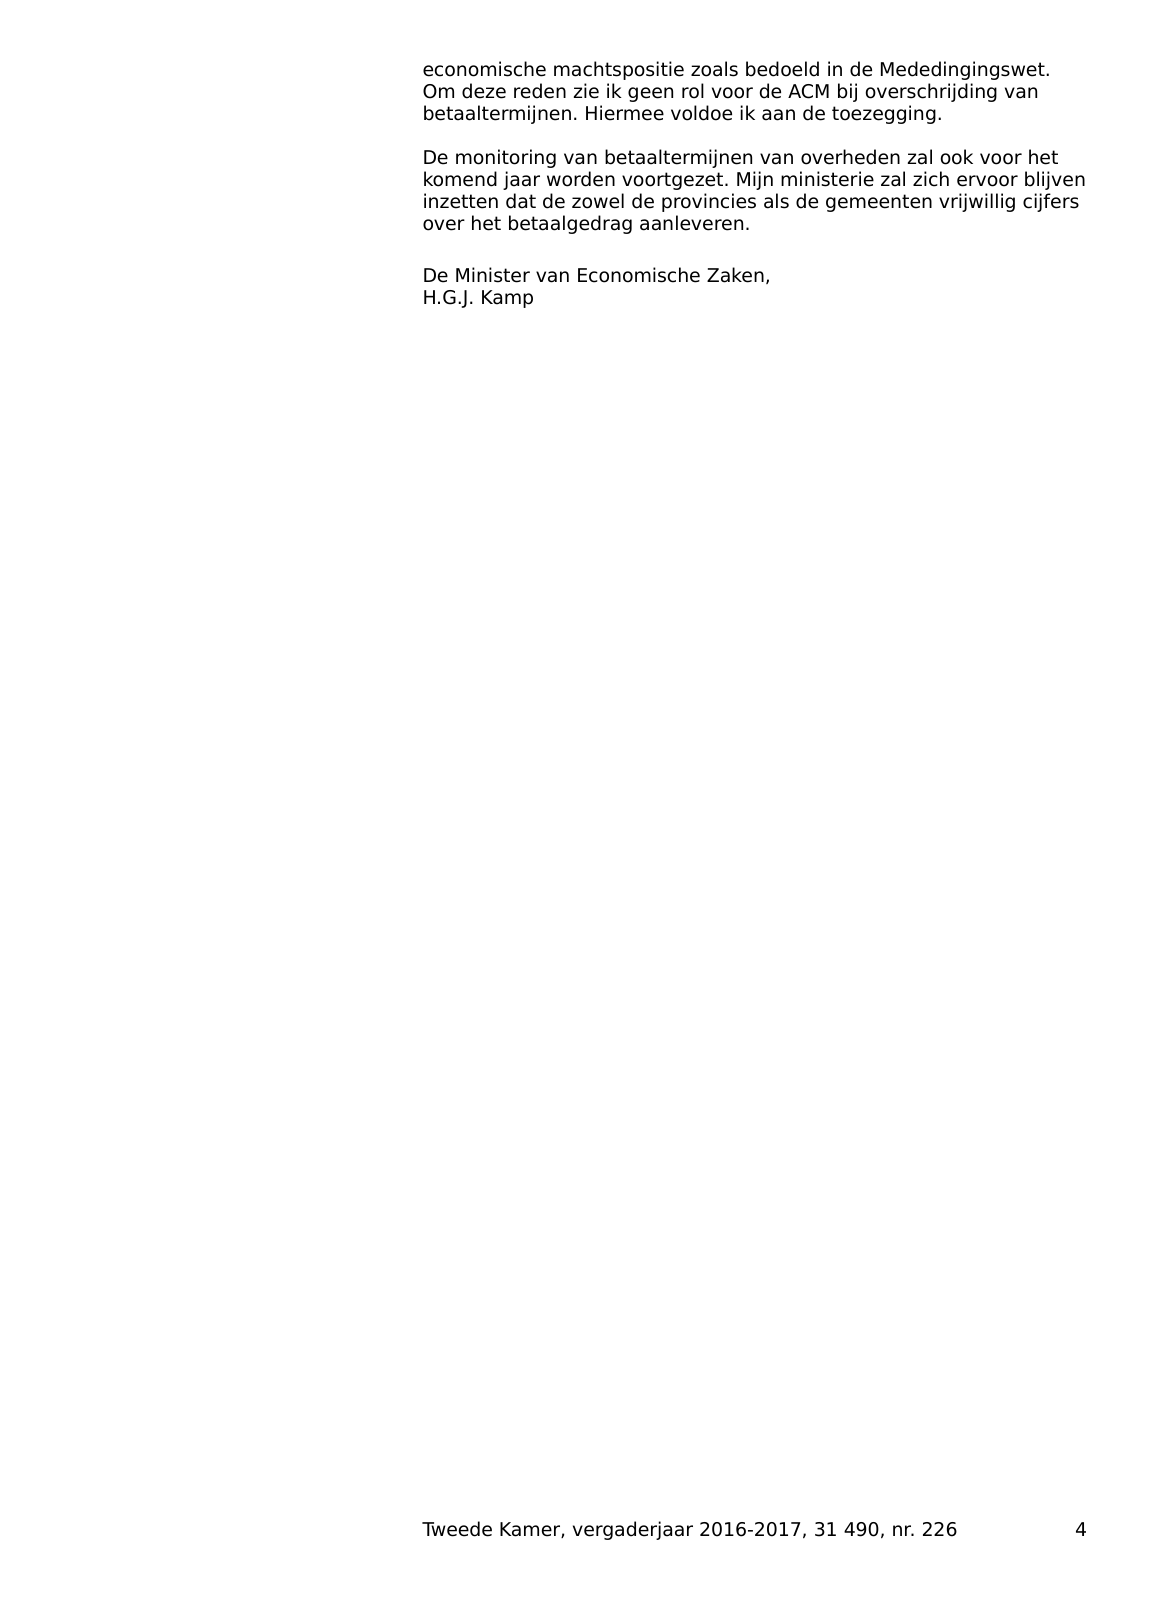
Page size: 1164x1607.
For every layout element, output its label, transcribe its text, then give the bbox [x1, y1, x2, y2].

text De Minister van Economische Zaken, H.G.J. Kamp [422, 265, 1087, 309]
text economische machtspositie zoals bedoeld in de Mededingingswet. Om deze reden zie ik geen rol voor de ACM bij overschrijding van betaaltermijnen. Hiermee voldoe ik aan de toezegging. [422, 59, 1087, 125]
text De monitoring van betaaltermijnen van overheden zal ook voor het komend jaar worden voortgezet. Mijn ministerie zal zich ervoor blijven inzetten dat de zowel de provincies als de gemeenten vrijwillig cijfers over het betaalgedrag aanleveren. [422, 147, 1087, 235]
